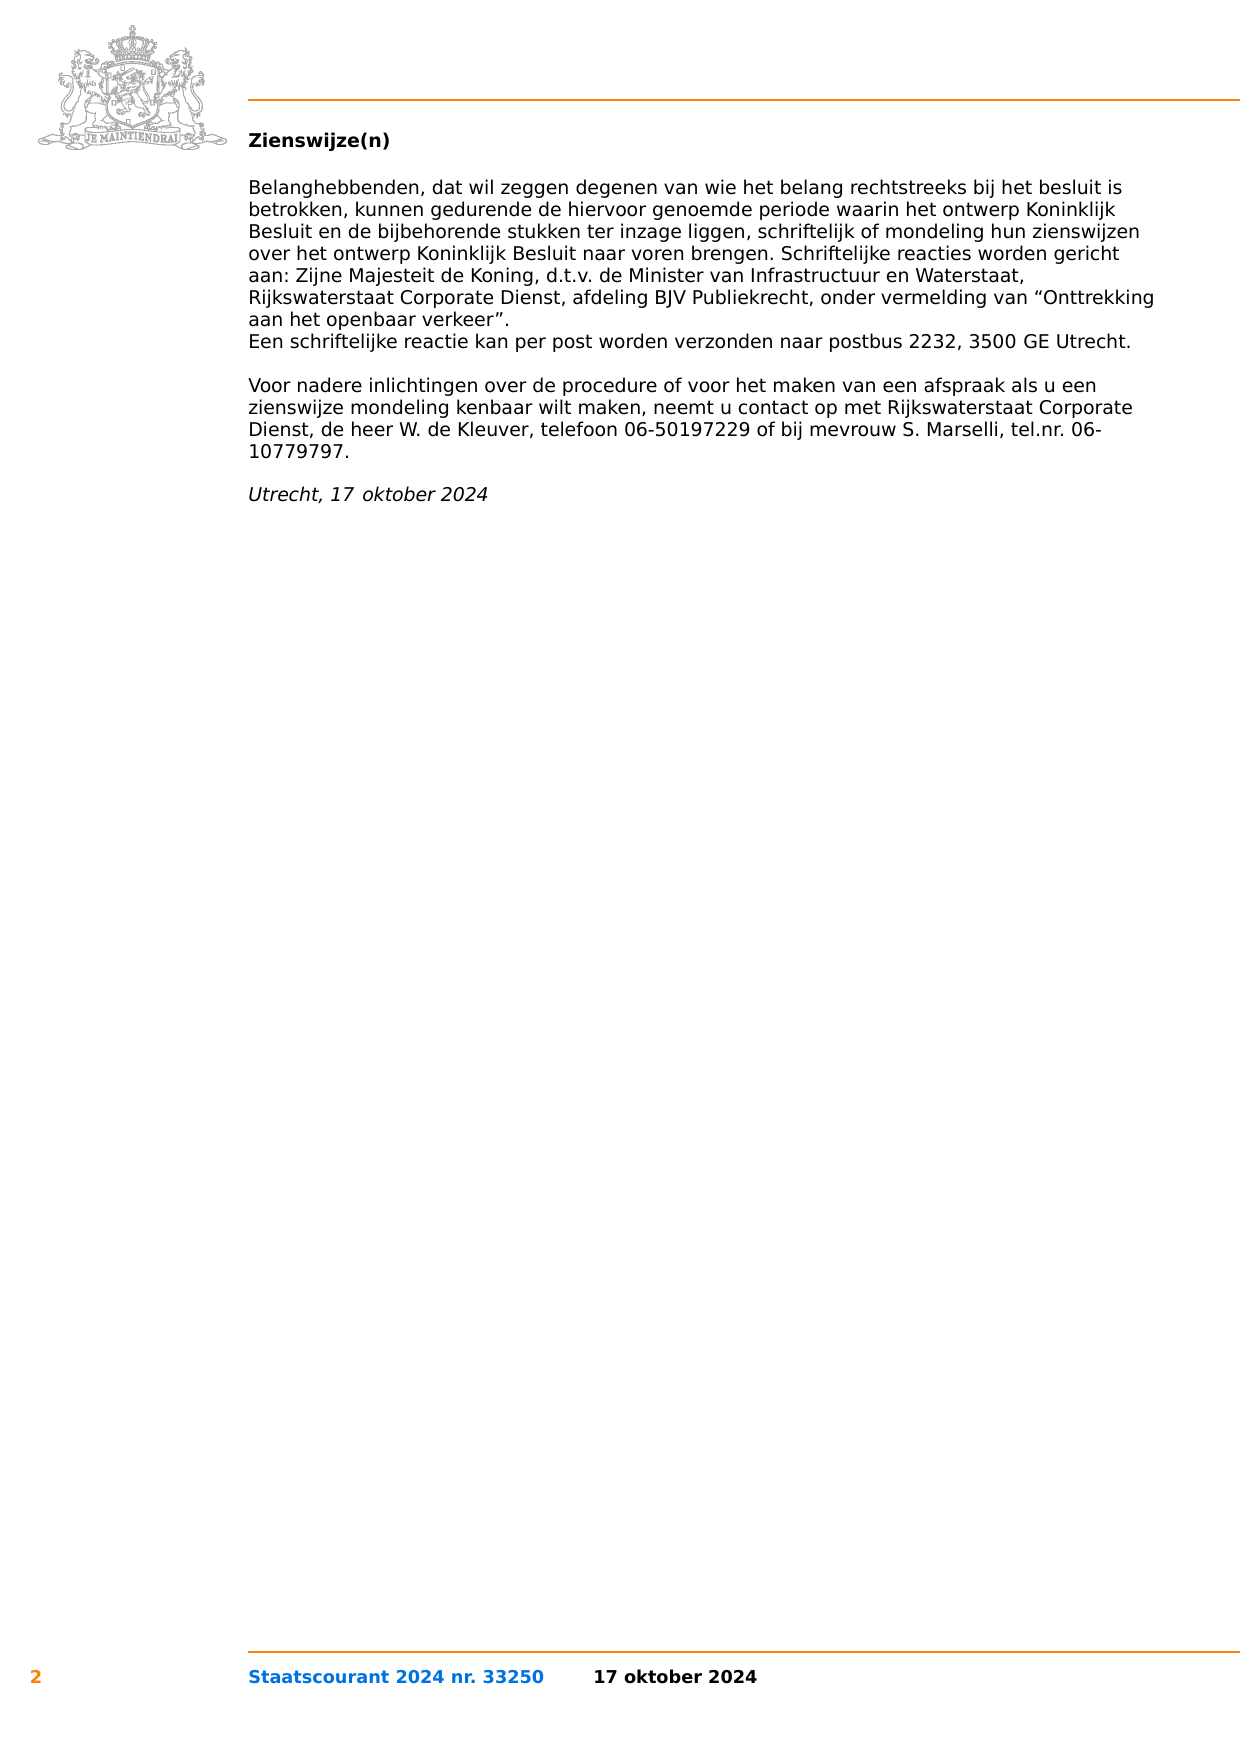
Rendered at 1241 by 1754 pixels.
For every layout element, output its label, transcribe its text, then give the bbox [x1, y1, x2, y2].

picture [38, 25, 227, 150]
text Voor nadere inlichtingen over de procedure of voor het maken van een afspraak als u een zienswijze mondeling kenbaar wilt maken, neemt u contact op met Rijkswaterstaat Corporate Dienst, de heer W. de Kleuver, telefoon 06-50197229 of bij mevrouw S. Marselli, tel.nr. 06-10779797. [248, 374, 1163, 462]
text Een schriftelijke reactie kan per post worden verzonden naar postbus 2232, 3500 GE Utrecht. [248, 331, 1163, 353]
subtitle Zienswijze(n) [248, 130, 1163, 152]
text Belanghebbenden, dat wil zeggen degenen van wie het belang rechtstreeks bij het besluit is betrokken, kunnen gedurende de hiervoor genoemde periode waarin het ontwerp Koninklijk Besluit en de bijbehorende stukken ter inzage liggen, schriftelijk of mondeling hun zienswijzen over het ontwerp Koninklijk Besluit naar voren brengen. Schriftelijke reacties worden gericht aan: Zijne Majesteit de Koning, d.t.v. de Minister van Infrastructuur en Waterstaat, Rijkswaterstaat Corporate Dienst, afdeling BJV Publiekrecht, onder vermelding van “Onttrekking aan het openbaar verkeer”. [248, 177, 1163, 331]
text Utrecht, 17 oktober 2024 [248, 484, 1163, 506]
